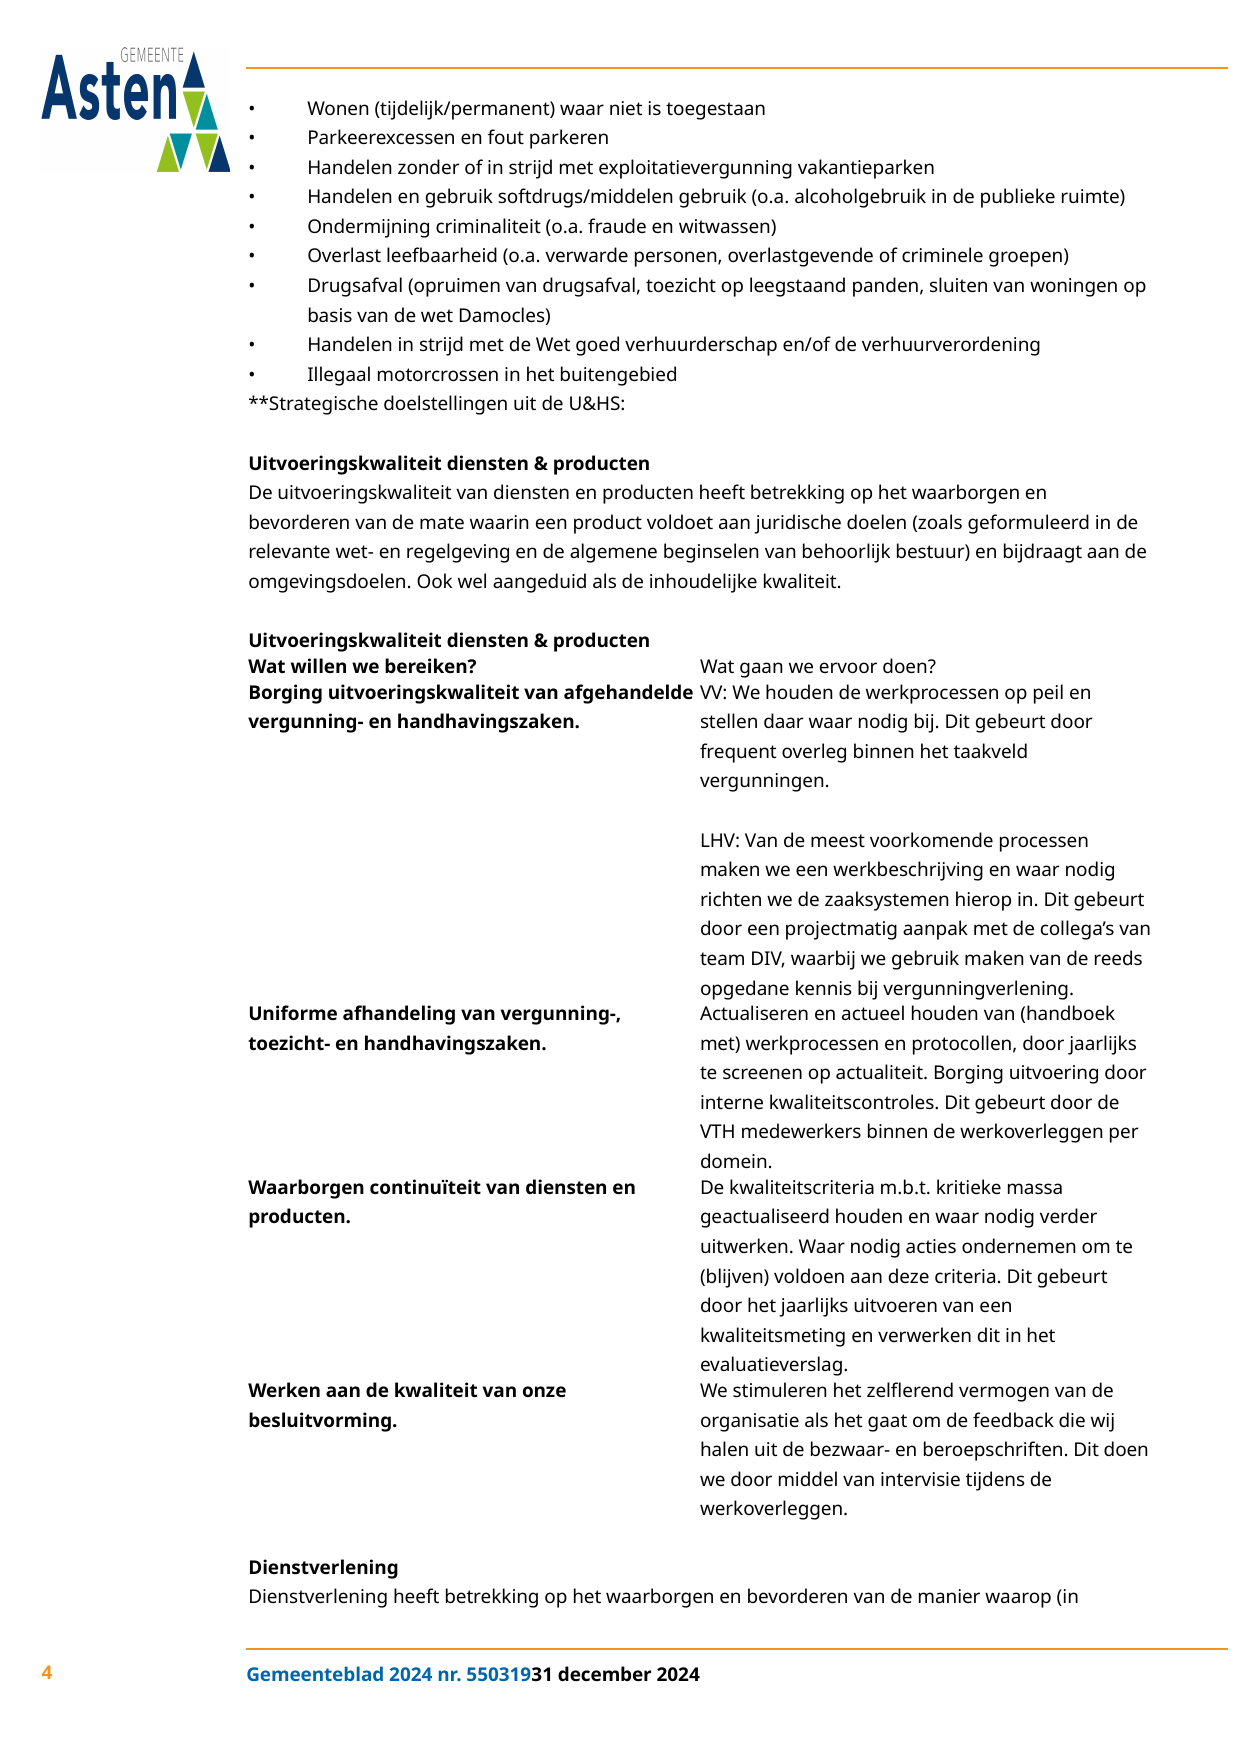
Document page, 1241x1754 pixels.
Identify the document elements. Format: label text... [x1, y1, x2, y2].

table_cell Wat willen we bereiken? [248, 653, 700, 679]
table_cell Borging uitvoeringskwaliteit van afgehandelde vergunning- en handhavingszaken. [248, 679, 700, 1000]
text Dienstverlening [248, 1554, 1152, 1580]
text Uitvoeringskwaliteit diensten & producten [248, 450, 1152, 476]
text **Strategische doelstellingen uit de U&HS: [248, 391, 1152, 416]
table_cell Waarborgen continuïteit van diensten en producten. [248, 1174, 700, 1377]
table_header Uitvoeringskwaliteit diensten & producten [248, 628, 1152, 653]
list Overlast leefbaarheid (o.a. verwarde personen, overlastgevende of criminele groepen) [248, 243, 1152, 268]
table_cell Werken aan de kwaliteit van onze besluitvorming. [248, 1377, 700, 1521]
list Drugsafval (opruimen van drugsafval, toezicht op leegstaand panden, sluiten van woningen op basis van de wet Damocles) [248, 272, 1152, 328]
table_cell We stimuleren het zelflerend vermogen van de organisatie als het gaat om de feedback die wij halen uit de bezwaar- en beroepschriften. Dit doen we door middel van intervisie tijdens de werkoverleggen. [700, 1377, 1152, 1521]
list Handelen in strijd met de Wet goed verhuurderschap en/of de verhuurverordening [248, 331, 1152, 357]
table_cell Wat gaan we ervoor doen? [700, 653, 1152, 679]
list Handelen en gebruik softdrugs/middelen gebruik (o.a. alcoholgebruik in de publieke ruimte) [248, 183, 1152, 209]
text De uitvoeringskwaliteit van diensten en producten heeft betrekking op het waarborgen en bevorderen van de mate waarin een product voldoet aan juridische doelen (zoals geformuleerd in de relevante wet- en regelgeving en de algemene beginselen van behoorlijk bestuur) en bijdraagt aan de omgevingsdoelen. Ook wel aangeduid als de inhoudelijke kwaliteit. [248, 479, 1152, 594]
list Handelen zonder of in strijd met exploitatievergunning vakantieparken [248, 154, 1152, 180]
list Wonen (tijdelijk/permanent) waar niet is toegestaan [248, 95, 1152, 121]
table_cell Actualiseren en actueel houden van (handboek met) werkprocessen en protocollen, door jaarlijks te screenen op actualiteit. Borging uitvoering door interne kwaliteitscontroles. Dit gebeurt door de VTH medewerkers binnen de werkoverleggen per domein. [700, 1000, 1152, 1174]
picture [41, 47, 231, 172]
list Illegaal motorcrossen in het buitengebied [248, 361, 1152, 387]
list Ondermijning criminaliteit (o.a. fraude en witwassen) [248, 213, 1152, 239]
table_cell De kwaliteitscriteria m.b.t. kritieke massa geactualiseerd houden en waar nodig verder uitwerken. Waar nodig acties ondernemen om te (blijven) voldoen aan deze criteria. Dit gebeurt door het jaarlijks uitvoeren van een kwaliteitsmeting en verwerken dit in het evaluatieverslag. [700, 1174, 1152, 1377]
text Dienstverlening heeft betrekking op het waarborgen en bevorderen van de manier waarop (in [248, 1584, 1152, 1609]
list Parkeerexcessen en fout parkeren [248, 124, 1152, 150]
table_cell Uniforme afhandeling van vergunning-, toezicht- en handhavingszaken. [248, 1000, 700, 1174]
table_cell VV: We houden de werkprocessen op peil en stellen daar waar nodig bij. Dit gebeurt door frequent overleg binnen het taakveld vergunningen. LHV: Van de meest voorkomende processen maken we een werkbeschrijving en waar nodig richten we de zaaksystemen hierop in. Dit gebeurt door een projectmatig aanpak met de collega’s van team DIV, waarbij we gebruik maken van de reeds opgedane kennis bij vergunningverlening. [700, 679, 1152, 1000]
